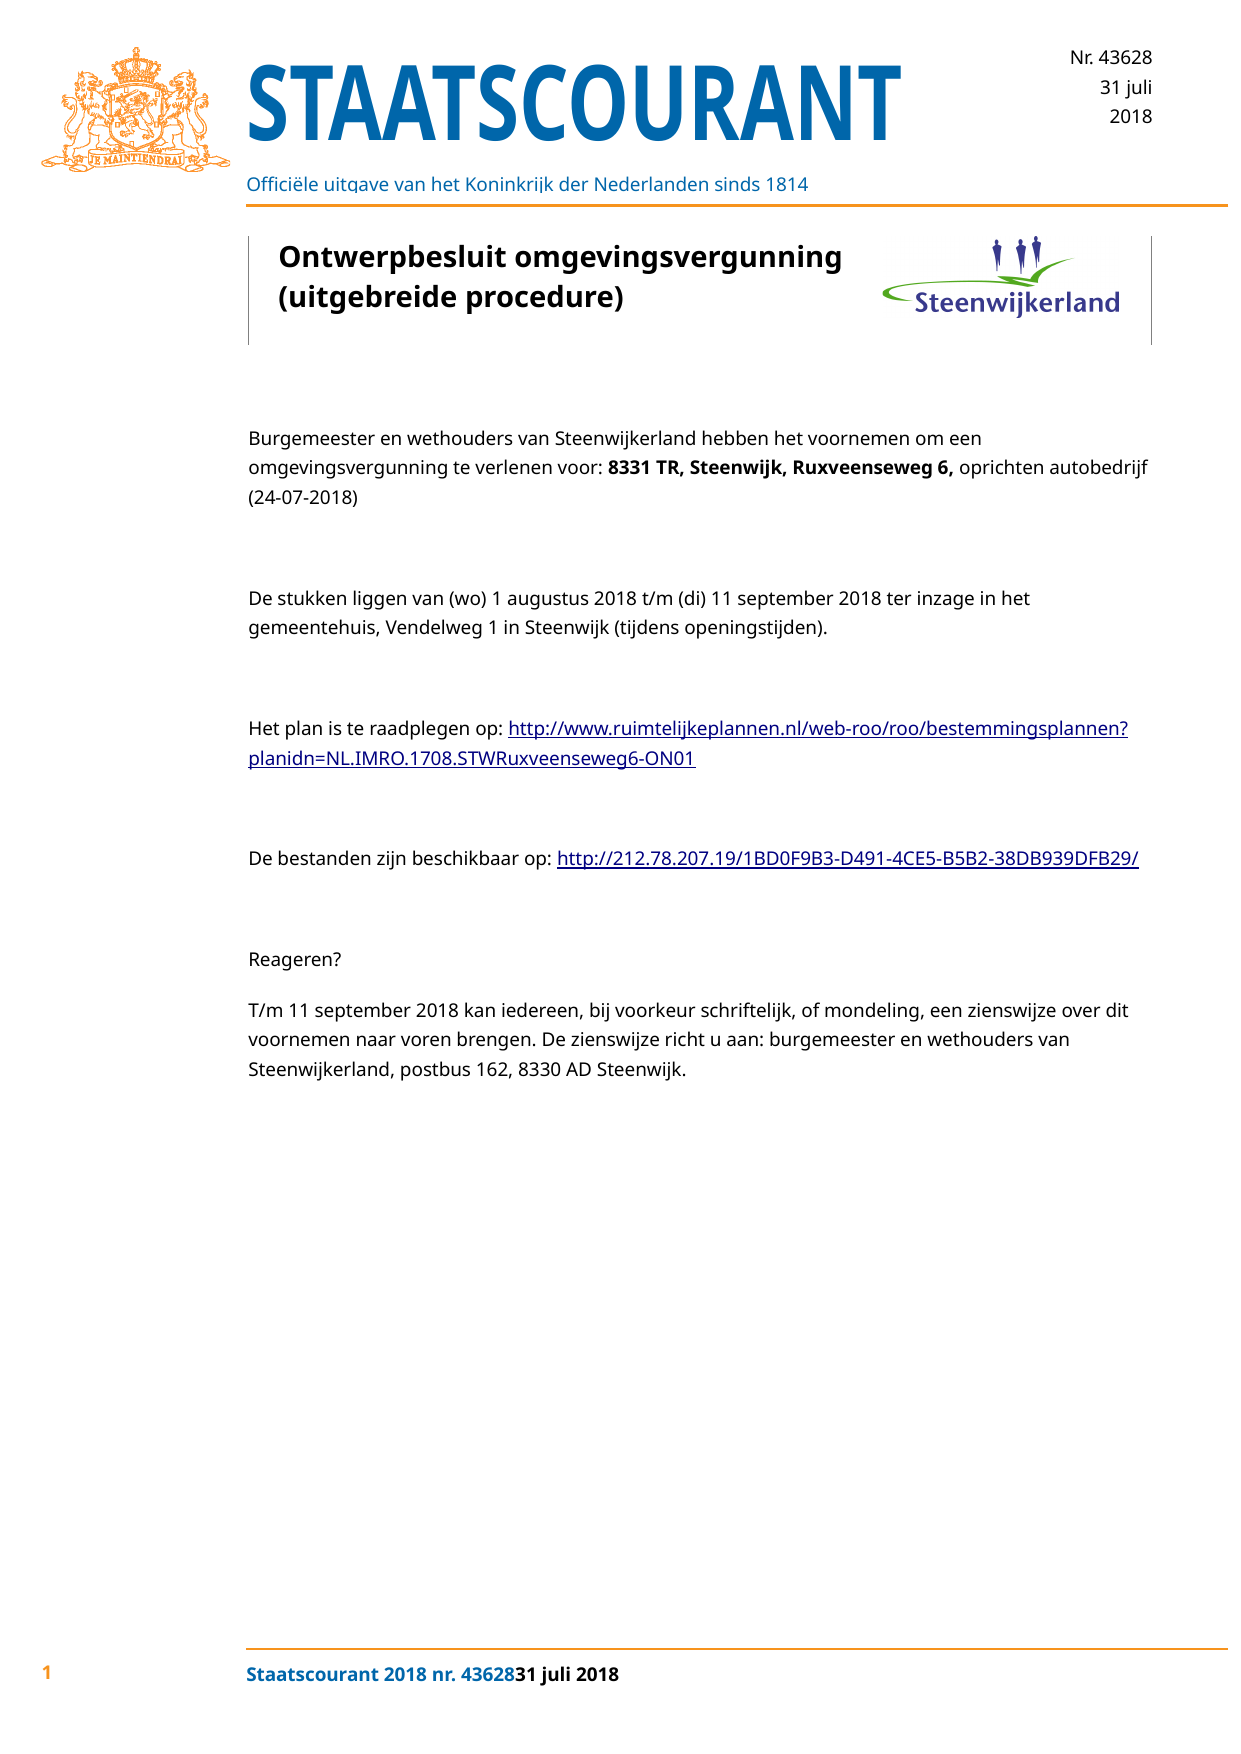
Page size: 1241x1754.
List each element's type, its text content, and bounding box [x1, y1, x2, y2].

text Het plan is te raadplegen op: http://www.ruimtelijkeplannen.nl/web-roo/roo/bestemmingsplannen?planidn=NL.IMRO.1708.STWRuxveenseweg6-ON01 [248, 715, 1152, 770]
text T/m 11 september 2018 kan iedereen, bij voorkeur schriftelijk, of mondeling, een zienswijze over dit voornemen naar voren brengen. De zienswijze richt u aan: burgemeester en wethouders van Steenwijkerland, postbus 162, 8330 AD Steenwijk. [248, 997, 1152, 1082]
text Reageren? [248, 946, 1152, 972]
text De stukken liggen van (wo) 1 augustus 2018 t/m (di) 11 september 2018 ter inzage in het gemeentehuis, Vendelweg 1 in Steenwijk (tijdens openingstijden). [248, 585, 1152, 640]
table_header [850, 236, 1151, 345]
text Burgemeester en wethouders van Steenwijkerland hebben het voornemen om een omgevingsvergunning te verlenen voor: 8331 TR, Steenwijk, Ruxveenseweg 6, oprichten autobedrijf (24-07-2018) [248, 425, 1152, 509]
table_header Ontwerpbesluit omgevingsvergunning (uitgebreide procedure) [249, 236, 850, 345]
picture [882, 236, 1119, 318]
text De bestanden zijn beschikbaar op: http://212.78.207.19/1BD0F9B3-D491-4CE5-B5B2-38DB939DFB29/ [248, 846, 1152, 871]
picture [41, 47, 231, 172]
